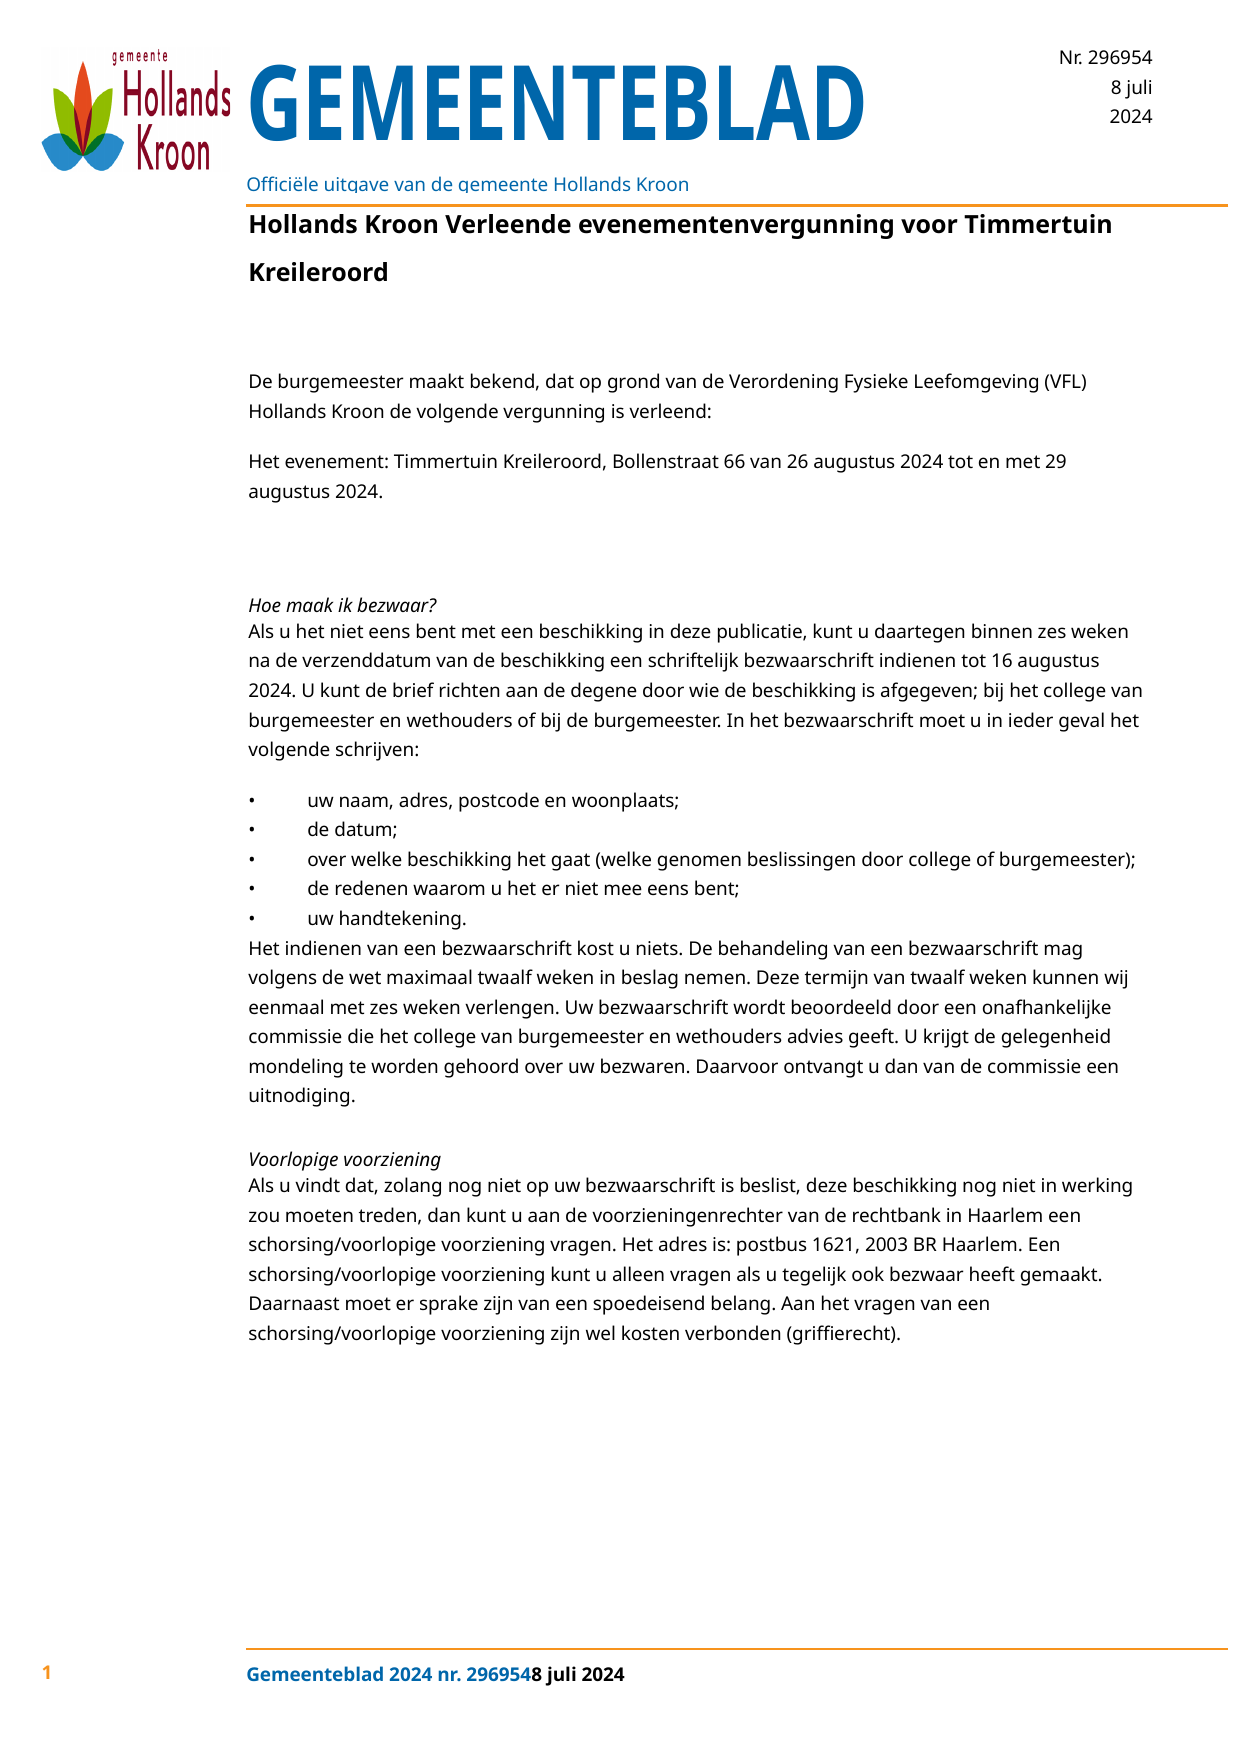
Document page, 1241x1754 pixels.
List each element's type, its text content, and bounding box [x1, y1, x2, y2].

text De burgemeester maakt bekend, dat op grond van de Verordening Fysieke Leefomgeving (VFL) Hollands Kroon de volgende vergunning is verleend: [248, 368, 1152, 424]
list de datum; [248, 816, 1152, 842]
text Het evenement: Timmertuin Kreileroord, Bollenstraat 66 van 26 augustus 2024 tot en met 29 augustus 2024. [248, 448, 1152, 504]
text Het indienen van een bezwaarschrift kost u niets. De behandeling van een bezwaarschrift mag volgens de wet maximaal twaalf weken in beslag nemen. Deze termijn van twaalf weken kunnen wij eenmaal met zes weken verlengen. Uw bezwaarschrift wordt beoordeeld door een onafhankelijke commissie die het college van burgemeester en wethouders advies geeft. U krijgt de gelegenheid mondeling te worden gehoord over uw bezwaren. Daarvoor ontvangt u dan van de commissie een uitnodiging. [248, 935, 1152, 1108]
text Hoe maak ik bezwaar? [248, 592, 1152, 618]
text Als u het niet eens bent met een beschikking in deze publicatie, kunt u daartegen binnen zes weken na de verzenddatum van de beschikking een schriftelijk bezwaarschrift indienen tot 16 augustus 2024. U kunt de brief richten aan de degene door wie de beschikking is afgegeven; bij het college van burgemeester en wethouders of bij de burgemeester. In het bezwaarschrift moet u in ieder geval het volgende schrijven: [248, 618, 1152, 762]
picture [41, 47, 231, 172]
text Als u vindt dat, zolang nog niet op uw bezwaarschrift is beslist, deze beschikking nog niet in werking zou moeten treden, dan kunt u aan de voorzieningenrechter van de rechtbank in Haarlem een schorsing/voorlopige voorziening vragen. Het adres is: postbus 1621, 2003 BR Haarlem. Een schorsing/voorlopige voorziening kunt u alleen vragen als u tegelijk ook bezwaar heeft gemaakt. Daarnaast moet er sprake zijn van een spoedeisend belang. Aan het vragen van een schorsing/voorlopige voorziening zijn wel kosten verbonden (griffierecht). [248, 1172, 1152, 1346]
list de redenen waarom u het er niet mee eens bent; [248, 876, 1152, 901]
list uw handtekening. [248, 905, 1152, 931]
list uw naam, adres, postcode en woonplaats; [248, 787, 1152, 812]
text Hollands Kroon Verleende evenementenvergunning voor Timmertuin Kreileroord [248, 207, 1152, 288]
list over welke beschikking het gaat (welke genomen beslissingen door college of burgemeester); [248, 846, 1152, 872]
text Voorlopige voorziening [248, 1147, 1152, 1172]
